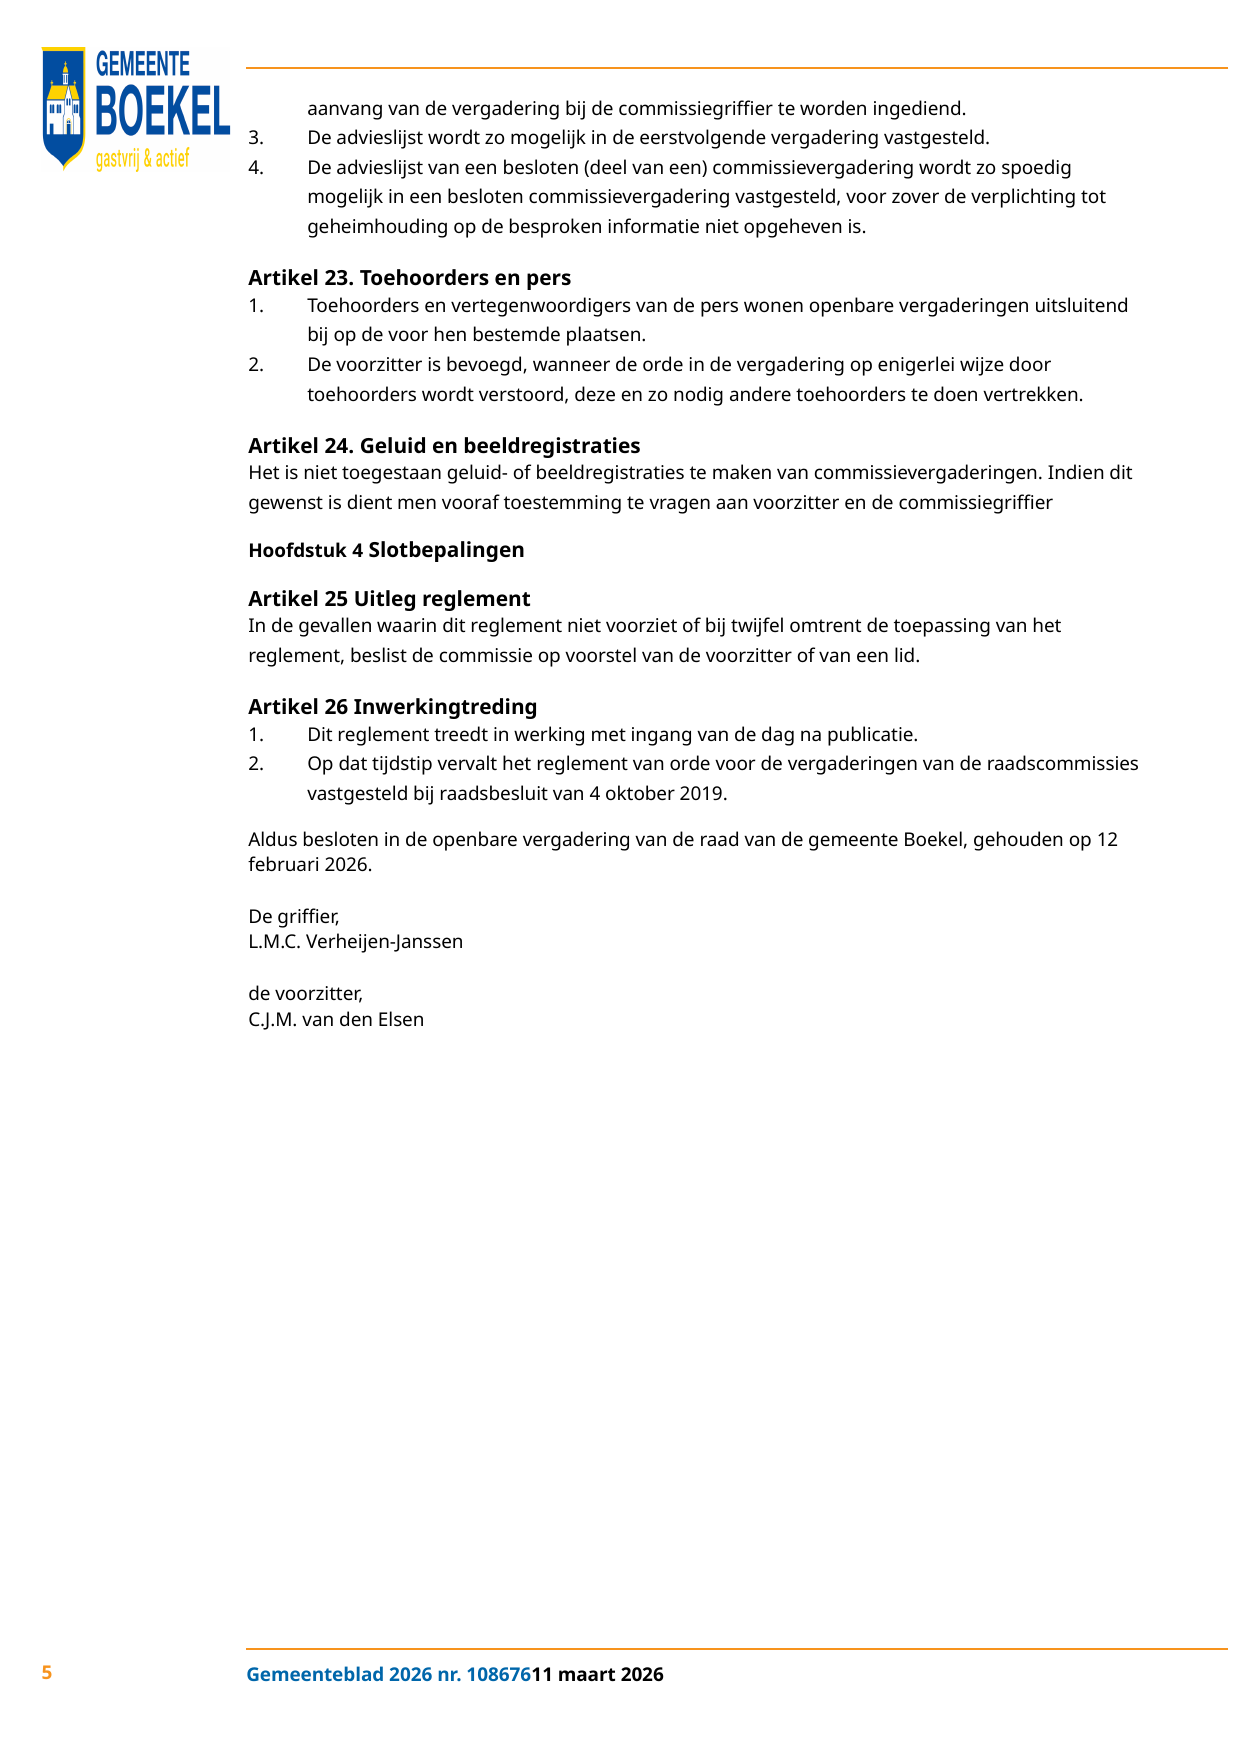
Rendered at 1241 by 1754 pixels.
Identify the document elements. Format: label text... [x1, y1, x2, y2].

text Artikel 23. Toehoorders en pers [248, 263, 1152, 292]
list Op dat tijdstip vervalt het reglement van orde voor de vergaderingen van de raadscommissies vastgesteld bij raadsbesluit van 4 oktober 2019. [248, 751, 1152, 806]
text Aldus besloten in de openbare vergadering van de raad van de gemeente Boekel, gehouden op 12 februari 2026. [248, 826, 1152, 877]
list De voorzitter is bevoegd, wanneer de orde in de vergadering op enigerlei wijze door toehoorders wordt verstoord, deze en zo nodig andere toehoorders te doen vertrekken. [248, 351, 1152, 406]
text Het is niet toegestaan geluid- of beeldregistraties te maken van commissievergaderingen. Indien dit gewenst is dient men vooraf toestemming te vragen aan voorzitter en de commissiegriffier [248, 459, 1152, 515]
list De advieslijst van een besloten (deel van een) commissievergadering wordt zo spoedig mogelijk in een besloten commissievergadering vastgesteld, voor zover de verplichting tot geheimhouding op de besproken informatie niet opgeheven is. [248, 154, 1152, 239]
text Artikel 24. Geluid en beeldregistraties [248, 431, 1152, 459]
text C.J.M. van den Elsen [248, 1006, 1152, 1032]
text de voorzitter, [248, 980, 1152, 1006]
picture [41, 47, 231, 172]
text De griffier, [248, 903, 1152, 929]
text Artikel 25 Uitleg reglement [248, 584, 1152, 612]
list Dit reglement treedt in werking met ingang van de dag na publicatie. [248, 721, 1152, 747]
text Artikel 26 Inwerkingtreding [248, 692, 1152, 721]
text L.M.C. Verheijen-Janssen [248, 929, 1152, 954]
text Hoofdstuk 4 Slotbepalingen [248, 535, 1152, 563]
text In de gevallen waarin dit reglement niet voorziet of bij twijfel omtrent de toepassing van het reglement, beslist de commissie op voorstel van de voorzitter of van een lid. [248, 612, 1152, 668]
list aanvang van de vergadering bij de commissiegriffier te worden ingediend. [248, 95, 1152, 121]
list De advieslijst wordt zo mogelijk in de eerstvolgende vergadering vastgesteld. [248, 124, 1152, 150]
list Toehoorders en vertegenwoordigers van de pers wonen openbare vergaderingen uitsluitend bij op de voor hen bestemde plaatsen. [248, 292, 1152, 347]
